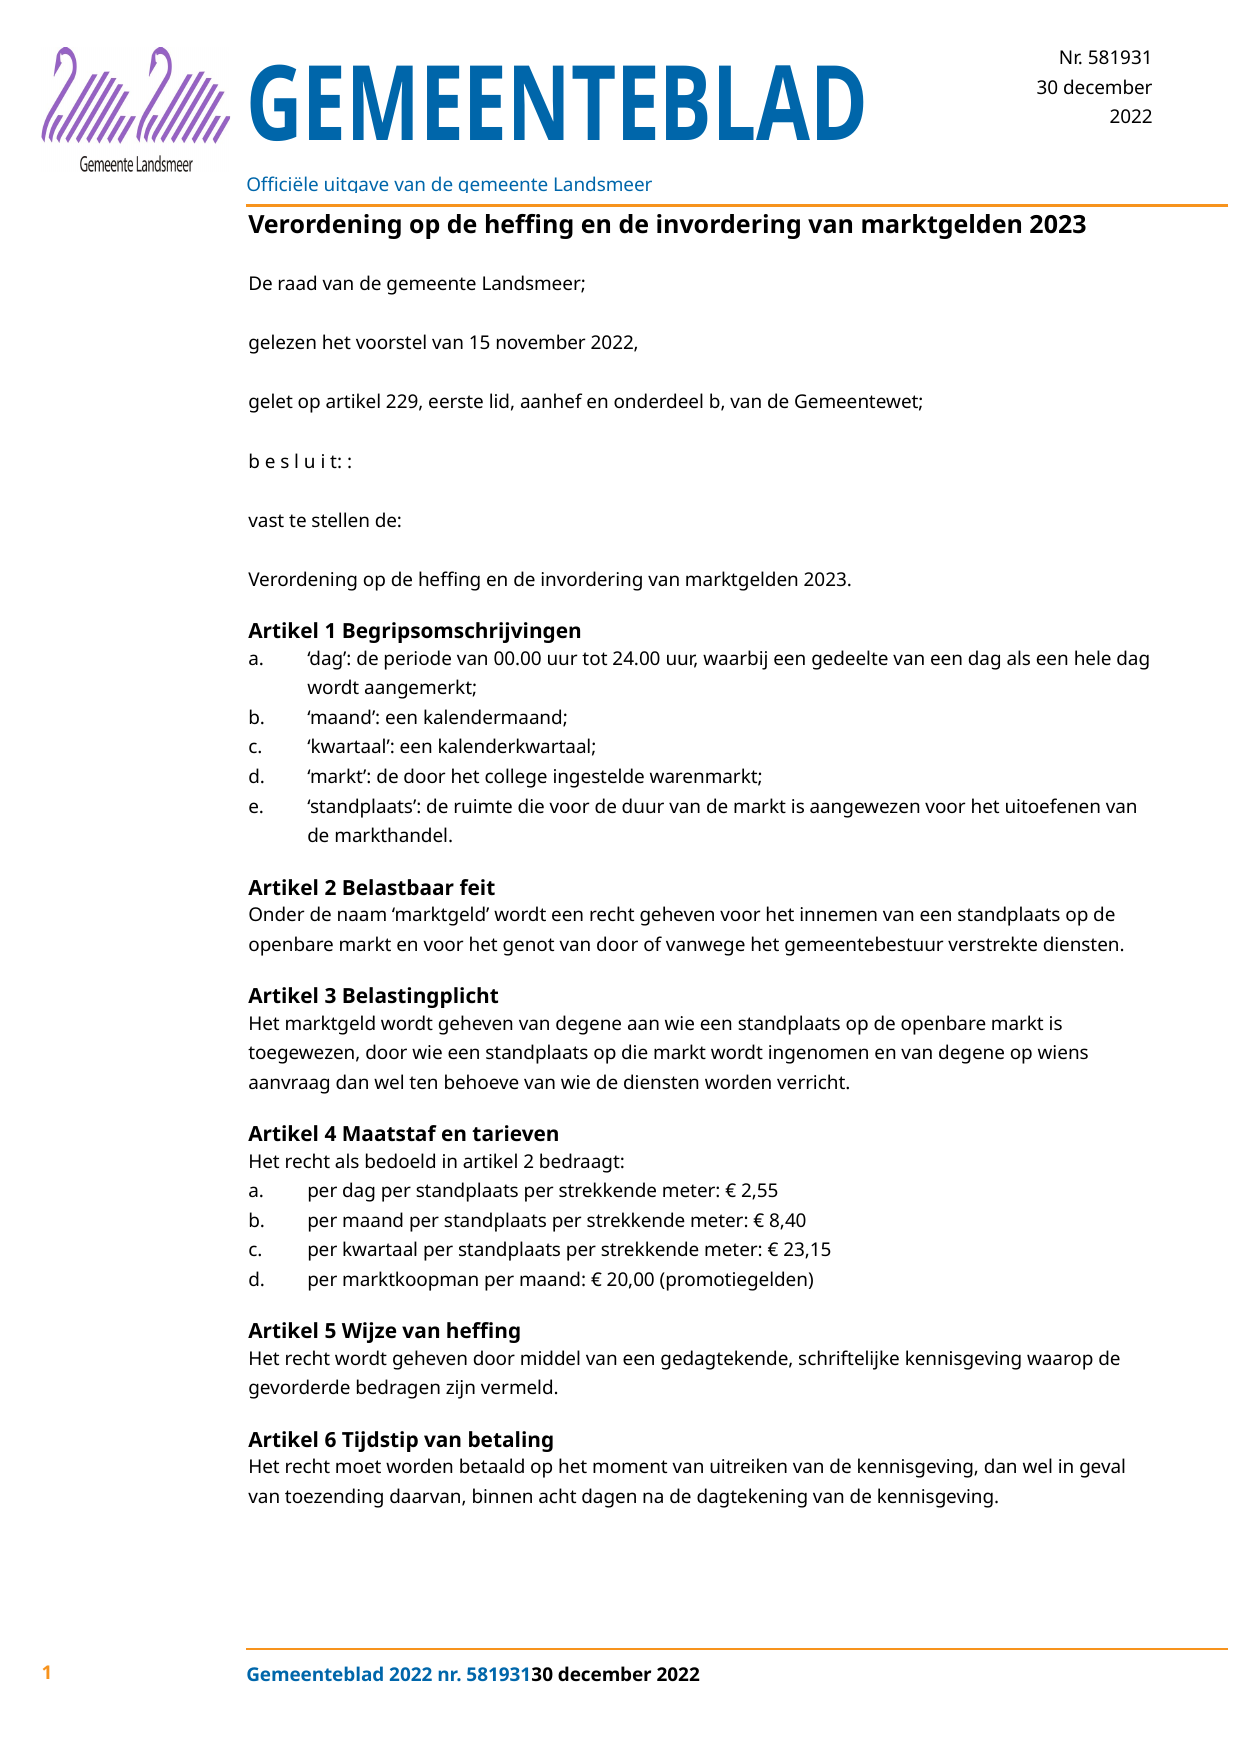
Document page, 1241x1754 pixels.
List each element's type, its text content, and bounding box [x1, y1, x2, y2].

text vast te stellen de: [248, 507, 1152, 533]
list per kwartaal per standplaats per strekkende meter: € 23,15 [248, 1237, 1152, 1262]
text Verordening op de heffing en de invordering van marktgelden 2023 [248, 207, 1152, 241]
text Verordening op de heffing en de invordering van marktgelden 2023. [248, 566, 1152, 592]
text Artikel 6 Tijdstip van betaling [248, 1425, 1152, 1453]
list per dag per standplaats per strekkende meter: € 2,55 [248, 1177, 1152, 1203]
text b e s l u i t: : [248, 448, 1152, 473]
text Artikel 3 Belastingplicht [248, 981, 1152, 1010]
text De raad van de gemeente Landsmeer; [248, 270, 1152, 296]
text gelezen het voorstel van 15 november 2022, [248, 329, 1152, 355]
text Artikel 5 Wijze van heffing [248, 1317, 1152, 1345]
list per marktkoopman per maand: € 20,00 (promotiegelden) [248, 1266, 1152, 1292]
list ‘dag’: de periode van 00.00 uur tot 24.00 uur, waarbij een gedeelte van een dag als een hele dag wordt aangemerkt; [248, 645, 1152, 700]
text Het marktgeld wordt geheven van degene aan wie een standplaats op de openbare markt is toegewezen, door wie een standplaats op die markt wordt ingenomen en van degene op wiens aanvraag dan wel ten behoeve van wie de diensten worden verricht. [248, 1010, 1152, 1095]
list ‘maand’: een kalendermaand; [248, 704, 1152, 730]
picture [41, 47, 231, 172]
list ‘kwartaal’: een kalenderkwartaal; [248, 734, 1152, 759]
text Het recht moet worden betaald op het moment van uitreiken van de kennisgeving, dan wel in geval van toezending daarvan, binnen acht dagen na de dagtekening van de kennisgeving. [248, 1453, 1152, 1509]
list per maand per standplaats per strekkende meter: € 8,40 [248, 1207, 1152, 1233]
text Artikel 4 Maatstaf en tarieven [248, 1119, 1152, 1148]
text Artikel 1 Begripsomschrijvingen [248, 617, 1152, 645]
text Onder de naam ‘marktgeld’ wordt een recht geheven voor het innemen van een standplaats op de openbare markt en voor het genot van door of vanwege het gemeentebestuur verstrekte diensten. [248, 901, 1152, 957]
list ‘standplaats’: de ruimte die voor de duur van de markt is aangewezen voor het uitoefenen van de markthandel. [248, 793, 1152, 848]
text gelet op artikel 229, eerste lid, aanhef en onderdeel b, van de Gemeentewet; [248, 389, 1152, 414]
text Artikel 2 Belastbaar feit [248, 873, 1152, 901]
list ‘markt’: de door het college ingestelde warenmarkt; [248, 763, 1152, 789]
text Het recht als bedoeld in artikel 2 bedraagt: [248, 1148, 1152, 1173]
text Het recht wordt geheven door middel van een gedagtekende, schriftelijke kennisgeving waarop de gevorderde bedragen zijn vermeld. [248, 1345, 1152, 1400]
